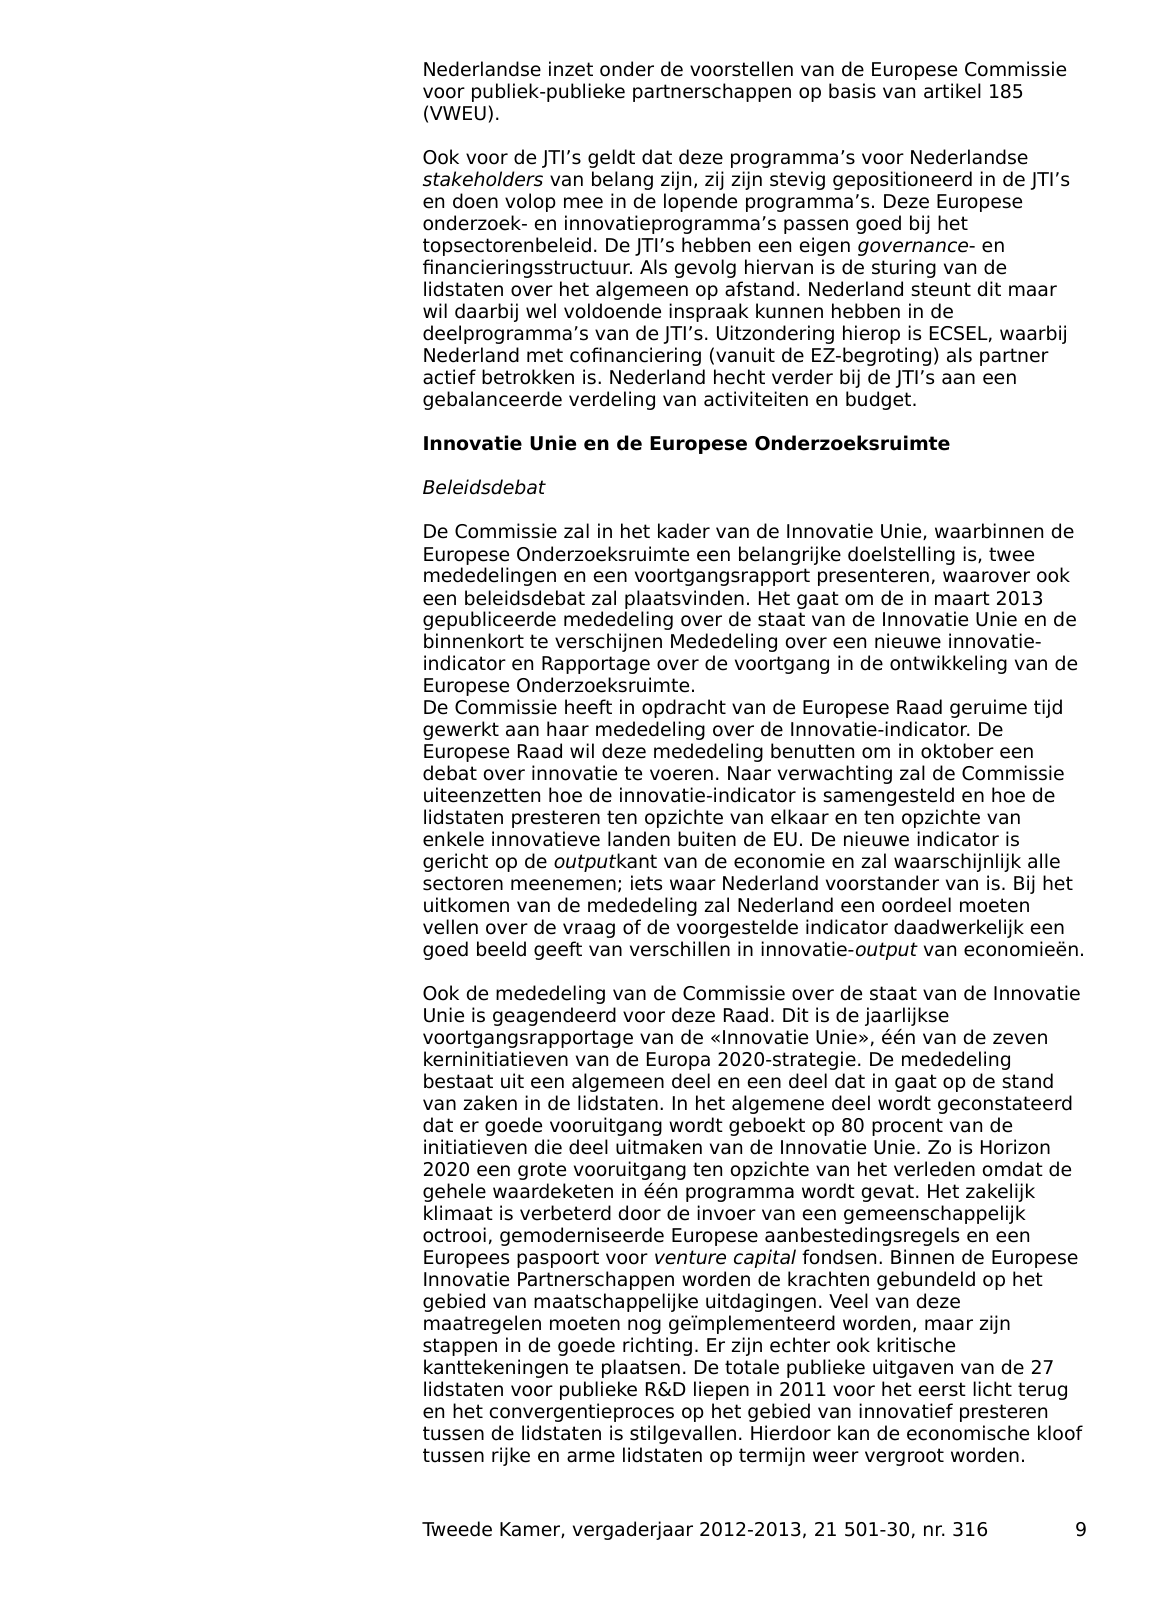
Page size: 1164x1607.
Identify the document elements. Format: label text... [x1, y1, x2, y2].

subtitle Beleidsdebat [422, 477, 1087, 499]
text Ook de mededeling van de Commissie over de staat van de Innovatie Unie is geagendeerd voor deze Raad. Dit is de jaarlijkse voortgangsrapportage van de «Innovatie Unie», één van de zeven kerninitiatieven van de Europa 2020-strategie. De mededeling bestaat uit een algemeen deel en een deel dat in gaat op de stand van zaken in de lidstaten. In het algemene deel wordt geconstateerd dat er goede vooruitgang wordt geboekt op 80 procent van de initiatieven die deel uitmaken van de Innovatie Unie. Zo is Horizon 2020 een grote vooruitgang ten opzichte van het verleden omdat de gehele waardeketen in één programma wordt gevat. Het zakelijk klimaat is verbeterd door de invoer van een gemeenschappelijk octrooi, gemoderniseerde Europese aanbestedingsregels en een Europees paspoort voor venture capital fondsen. Binnen de Europese Innovatie Partnerschappen worden de krachten gebundeld op het gebied van maatschappelijke uitdagingen. Veel van deze maatregelen moeten nog geïmplementeerd worden, maar zijn stappen in de goede richting. Er zijn echter ook kritische kanttekeningen te plaatsen. De totale publieke uitgaven van de 27 lidstaten voor publieke R&D liepen in 2011 voor het eerst licht terug en het convergentieproces op het gebied van innovatief presteren tussen de lidstaten is stilgevallen. Hierdoor kan de economische kloof tussen rijke en arme lidstaten op termijn weer vergroot worden. [422, 983, 1087, 1467]
text Ook voor de JTI’s geldt dat deze programma’s voor Nederlandse stakeholders van belang zijn, zij zijn stevig gepositioneerd in de JTI’s en doen volop mee in de lopende programma’s. Deze Europese onderzoek- en innovatieprogramma’s passen goed bij het topsectorenbeleid. De JTI’s hebben een eigen governance- en financieringsstructuur. Als gevolg hiervan is de sturing van de lidstaten over het algemeen op afstand. Nederland steunt dit maar wil daarbij wel voldoende inspraak kunnen hebben in de deelprogramma’s van de JTI’s. Uitzondering hierop is ECSEL, waarbij Nederland met cofinanciering (vanuit de EZ-begroting) als partner actief betrokken is. Nederland hecht verder bij de JTI’s aan een gebalanceerde verdeling van activiteiten en budget. [422, 147, 1087, 411]
text Nederlandse inzet onder de voorstellen van de Europese Commissie voor publiek-publieke partnerschappen op basis van artikel 185 (VWEU). [422, 59, 1087, 125]
subtitle Innovatie Unie en de Europese Onderzoeksruimte [422, 433, 1087, 455]
text De Commissie zal in het kader van de Innovatie Unie, waarbinnen de Europese Onderzoeksruimte een belangrijke doelstelling is, twee mededelingen en een voortgangsrapport presenteren, waarover ook een beleidsdebat zal plaatsvinden. Het gaat om de in maart 2013 gepubliceerde mededeling over de staat van de Innovatie Unie en de binnenkort te verschijnen Mededeling over een nieuwe innovatie-indicator en Rapportage over de voortgang in de ontwikkeling van de Europese Onderzoeksruimte. [422, 521, 1087, 697]
text De Commissie heeft in opdracht van de Europese Raad geruime tijd gewerkt aan haar mededeling over de Innovatie-indicator. De Europese Raad wil deze mededeling benutten om in oktober een debat over innovatie te voeren. Naar verwachting zal de Commissie uiteenzetten hoe de innovatie-indicator is samengesteld en hoe de lidstaten presteren ten opzichte van elkaar en ten opzichte van enkele innovatieve landen buiten de EU. De nieuwe indicator is gericht op de outputkant van de economie en zal waarschijnlijk alle sectoren meenemen; iets waar Nederland voorstander van is. Bij het uitkomen van de mededeling zal Nederland een oordeel moeten vellen over de vraag of de voorgestelde indicator daadwerkelijk een goed beeld geeft van verschillen in innovatie-output van economieën. [422, 697, 1087, 961]
